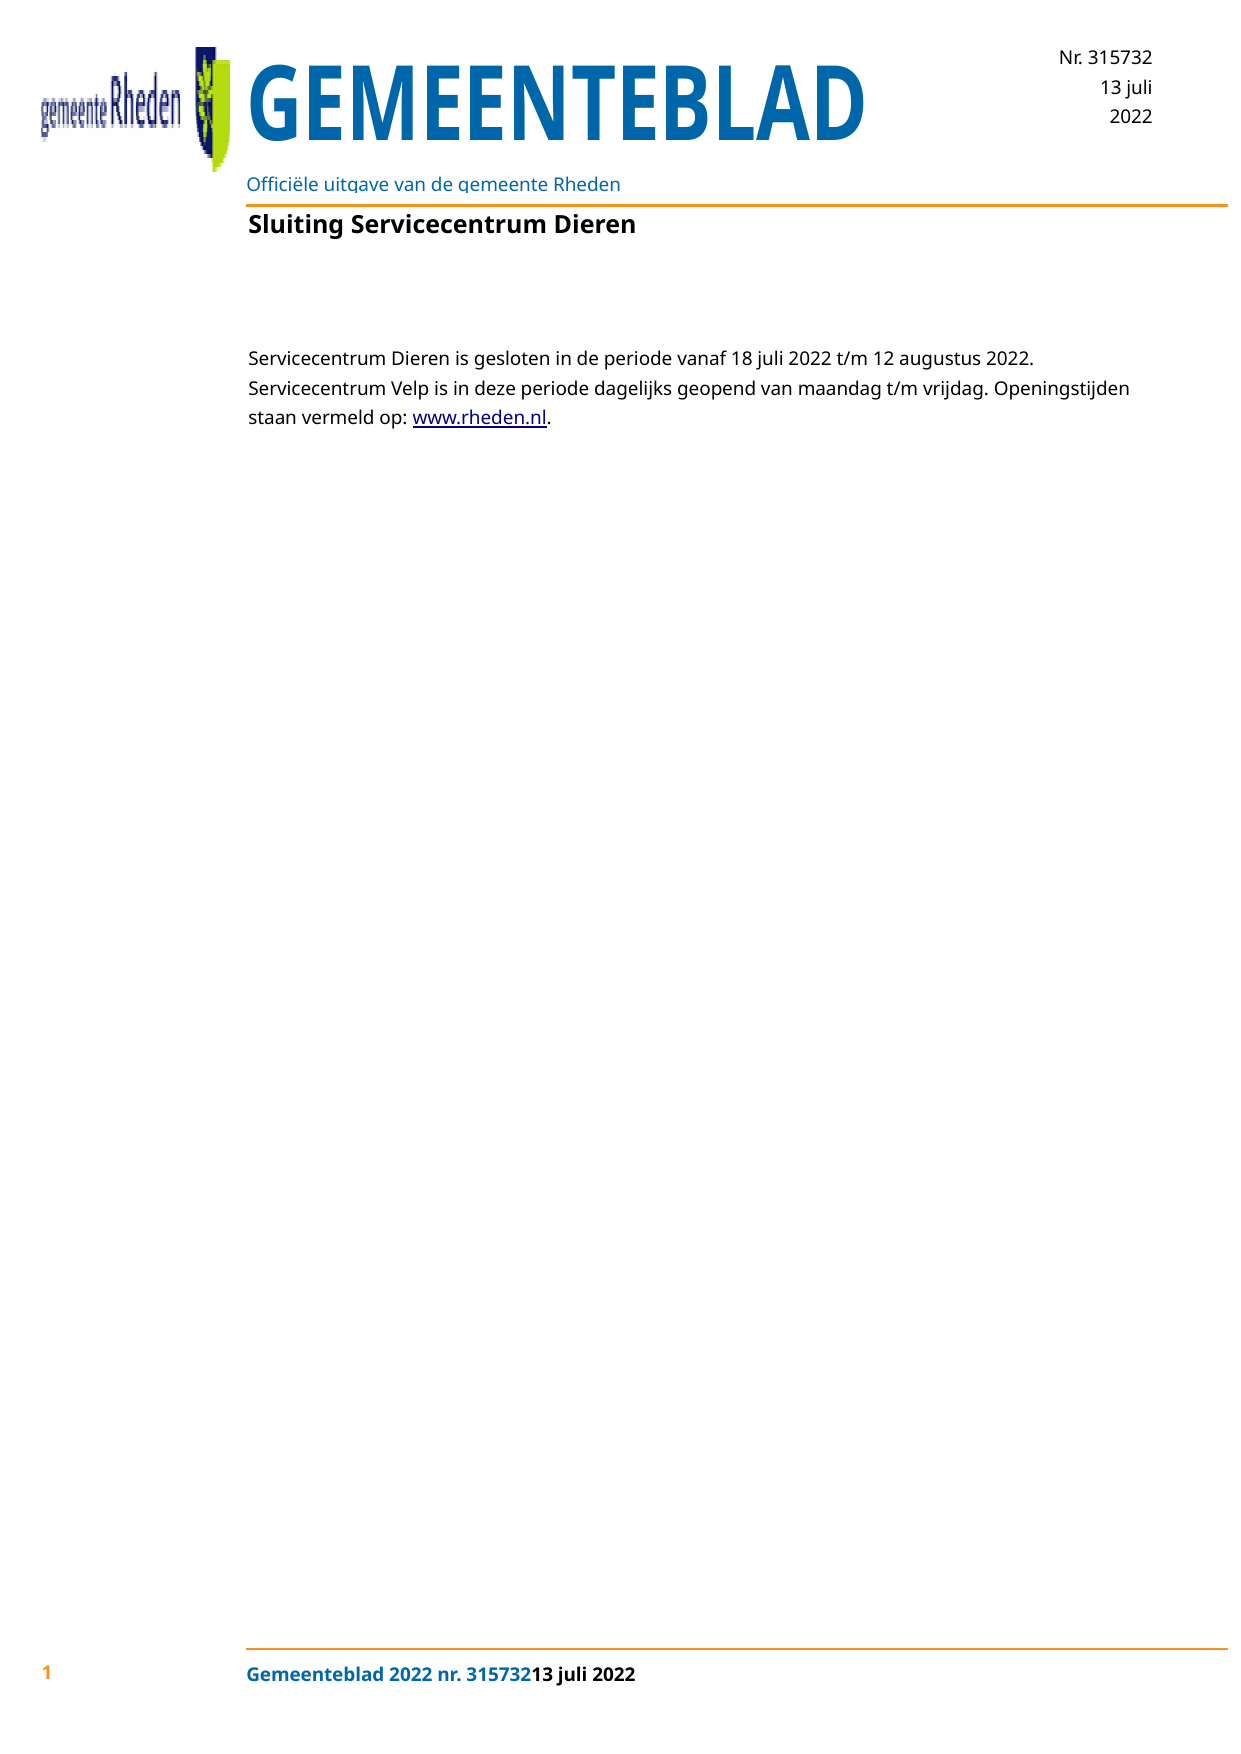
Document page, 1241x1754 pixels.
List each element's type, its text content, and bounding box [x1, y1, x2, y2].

text Sluiting Servicecentrum Dieren [248, 207, 1152, 241]
text Servicecentrum Dieren is gesloten in de periode vanaf 18 juli 2022 t/m 12 augustus 2022. Servicecentrum Velp is in deze periode dagelijks geopend van maandag t/m vrijdag. Openingstijden staan vermeld op: www.rheden.nl. [248, 345, 1152, 430]
picture [41, 47, 231, 172]
